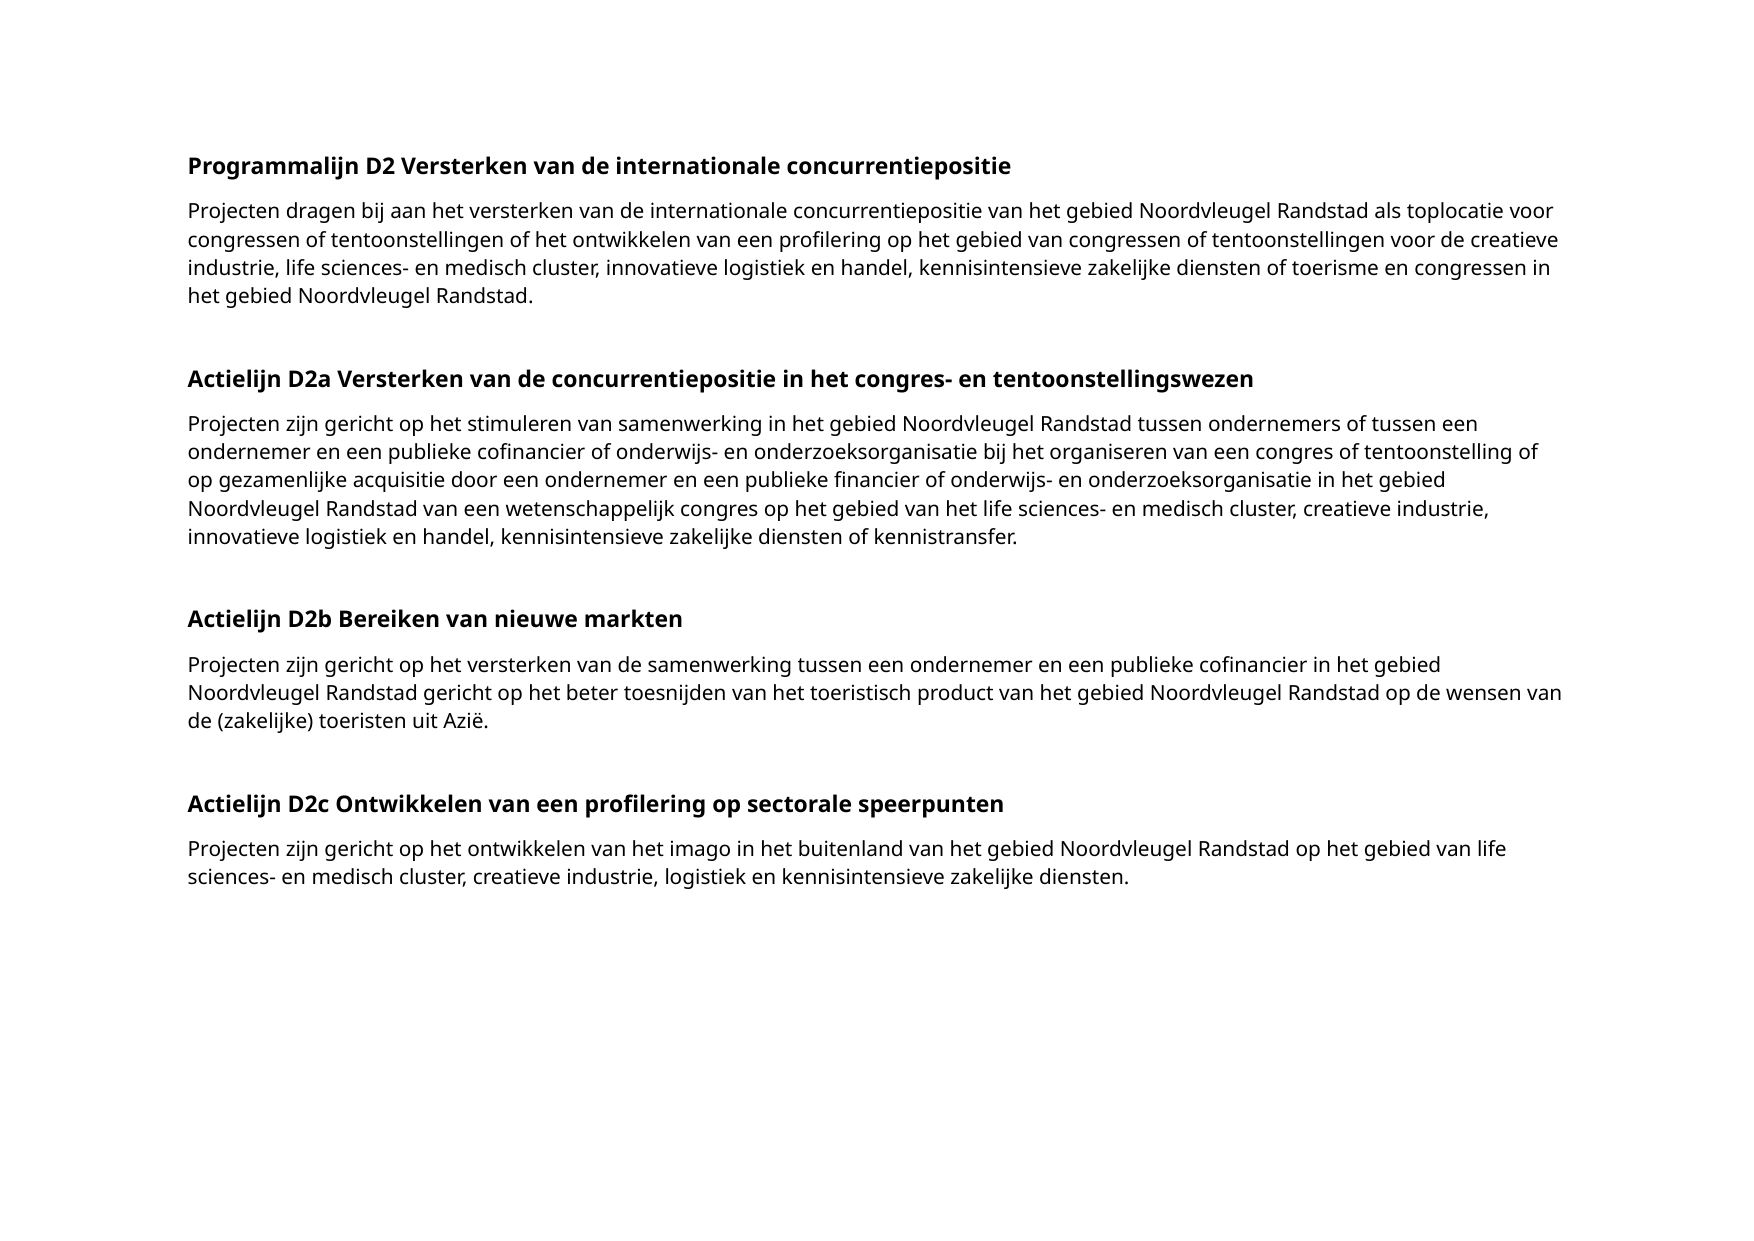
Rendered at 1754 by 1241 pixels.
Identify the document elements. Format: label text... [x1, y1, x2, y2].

subtitle Actielijn D2c Ontwikkelen van een profilering op sectorale speerpunten [187, 787, 1566, 819]
text Projecten zijn gericht op het stimuleren van samenwerking in het gebied Noordvleugel Randstad tussen ondernemers of tussen een ondernemer en een publieke cofinancier of onderwijs- en onderzoeksorganisatie bij het organiseren van een congres of tentoonstelling of op gezamenlijke acquisitie door een ondernemer en een publieke financier of onderwijs- en onderzoeksorganisatie in het gebied Noordvleugel Randstad van een wetenschappelijk congres op het gebied van het life sciences- en medisch cluster, creatieve industrie, innovatieve logistiek en handel, kennisintensieve zakelijke diensten of kennistransfer. [187, 409, 1566, 551]
text Projecten zijn gericht op het ontwikkelen van het imago in het buitenland van het gebied Noordvleugel Randstad op het gebied van life sciences- en medisch cluster, creatieve industrie, logistiek en kennisintensieve zakelijke diensten. [187, 834, 1566, 891]
text Projecten zijn gericht op het versterken van de samenwerking tussen een ondernemer en een publieke cofinancier in het gebied Noordvleugel Randstad gericht op het beter toesnijden van het toeristisch product van het gebied Noordvleugel Randstad op de wensen van de (zakelijke) toeristen uit Azië. [187, 650, 1566, 735]
subtitle Actielijn D2a Versterken van de concurrentiepositie in het congres- en tentoonstellingswezen [187, 362, 1566, 394]
subtitle Actielijn D2b Bereiken van nieuwe markten [187, 603, 1566, 635]
text Projecten dragen bij aan het versterken van de internationale concurrentiepositie van het gebied Noordvleugel Randstad als toplocatie voor congressen of tentoonstellingen of het ontwikkelen van een profilering op het gebied van congressen of tentoonstellingen voor de creatieve industrie, life sciences- en medisch cluster, innovatieve logistiek en handel, kennisintensieve zakelijke diensten of toerisme en congressen in het gebied Noordvleugel Randstad. [187, 196, 1566, 310]
subtitle Programmalijn D2 Versterken van de internationale concurrentiepositie [187, 150, 1566, 181]
